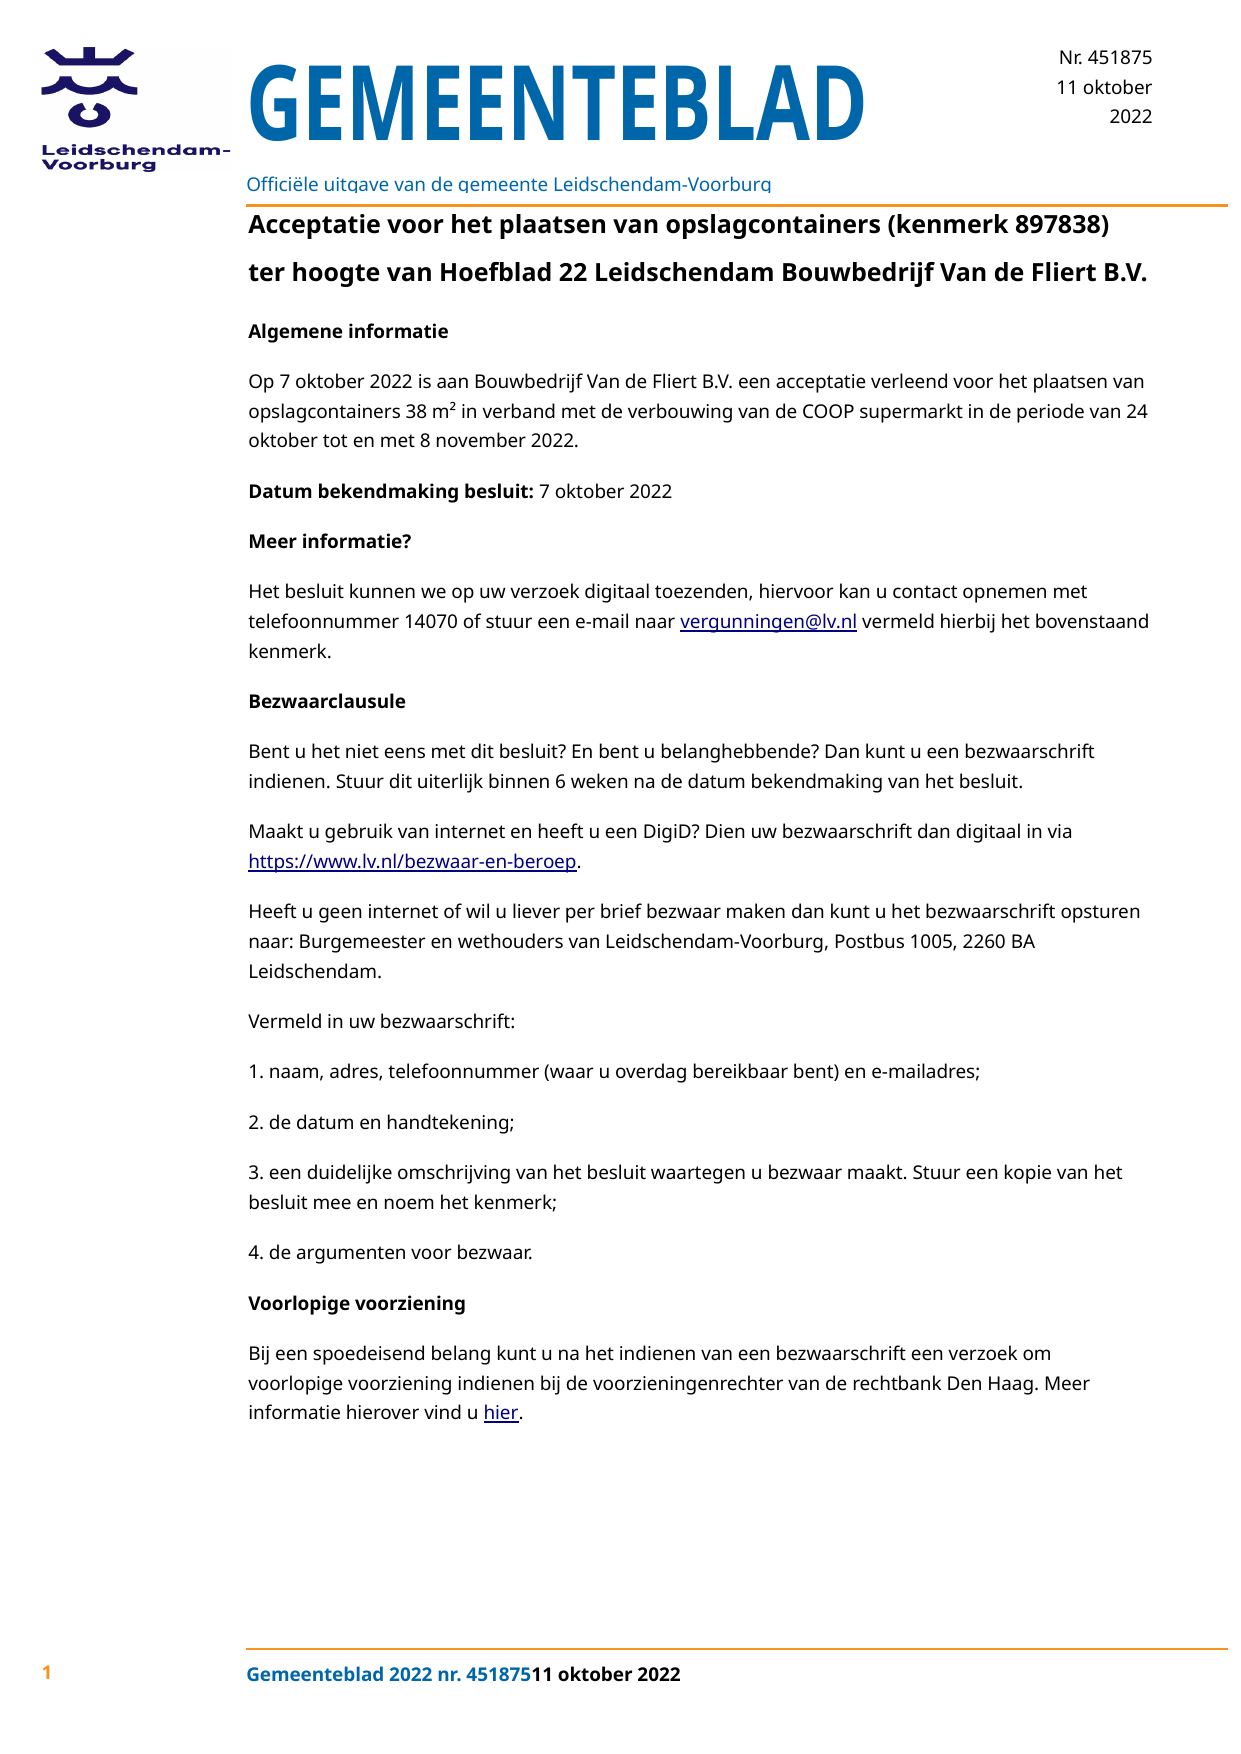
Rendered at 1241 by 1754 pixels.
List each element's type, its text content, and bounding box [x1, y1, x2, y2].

text 4. de argumenten voor bezwaar. [248, 1239, 1152, 1265]
text Acceptatie voor het plaatsen van opslagcontainers (kenmerk 897838) ter hoogte van Hoefblad 22 Leidschendam Bouwbedrijf Van de Fliert B.V. [248, 207, 1152, 288]
text Algemene informatie [248, 318, 1152, 344]
text 3. een duidelijke omschrijving van het besluit waartegen u bezwaar maakt. Stuur een kopie van het besluit mee en noem het kenmerk; [248, 1159, 1152, 1215]
text Vermeld in uw bezwaarschrift: [248, 1008, 1152, 1034]
text Bent u het niet eens met dit besluit? En bent u belanghebbende? Dan kunt u een bezwaarschrift indienen. Stuur dit uiterlijk binnen 6 weken na de datum bekendmaking van het besluit. [248, 739, 1152, 794]
picture [41, 47, 231, 172]
text 2. de datum en handtekening; [248, 1109, 1152, 1135]
text Maakt u gebruik van internet en heeft u een DigiD? Dien uw bezwaarschrift dan digitaal in via https://www.lv.nl/bezwaar-en-beroep. [248, 819, 1152, 874]
text Datum bekendmaking besluit: 7 oktober 2022 [248, 478, 1152, 504]
text Bezwaarclausule [248, 688, 1152, 714]
text Bij een spoedeisend belang kunt u na het indienen van een bezwaarschrift een verzoek om voorlopige voorziening indienen bij de voorzieningenrechter van de rechtbank Den Haag. Meer informatie hierover vind u hier. [248, 1340, 1152, 1425]
text Op 7 oktober 2022 is aan Bouwbedrijf Van de Fliert B.V. een acceptatie verleend voor het plaatsen van opslagcontainers 38 m² in verband met de verbouwing van de COOP supermarkt in de periode van 24 oktober tot en met 8 november 2022. [248, 368, 1152, 453]
text Voorlopige voorziening [248, 1290, 1152, 1316]
text Het besluit kunnen we op uw verzoek digitaal toezenden, hiervoor kan u contact opnemen met telefoonnummer 14070 of stuur een e-mail naar vergunningen@lv.nl vermeld hierbij het bovenstaand kenmerk. [248, 579, 1152, 664]
text 1. naam, adres, telefoonnummer (waar u overdag bereikbaar bent) en e-mailadres; [248, 1059, 1152, 1084]
text Meer informatie? [248, 528, 1152, 554]
text Heeft u geen internet of wil u liever per brief bezwaar maken dan kunt u het bezwaarschrift opsturen naar: Burgemeester en wethouders van Leidschendam-Voorburg, Postbus 1005, 2260 BA Leidschendam. [248, 899, 1152, 984]
